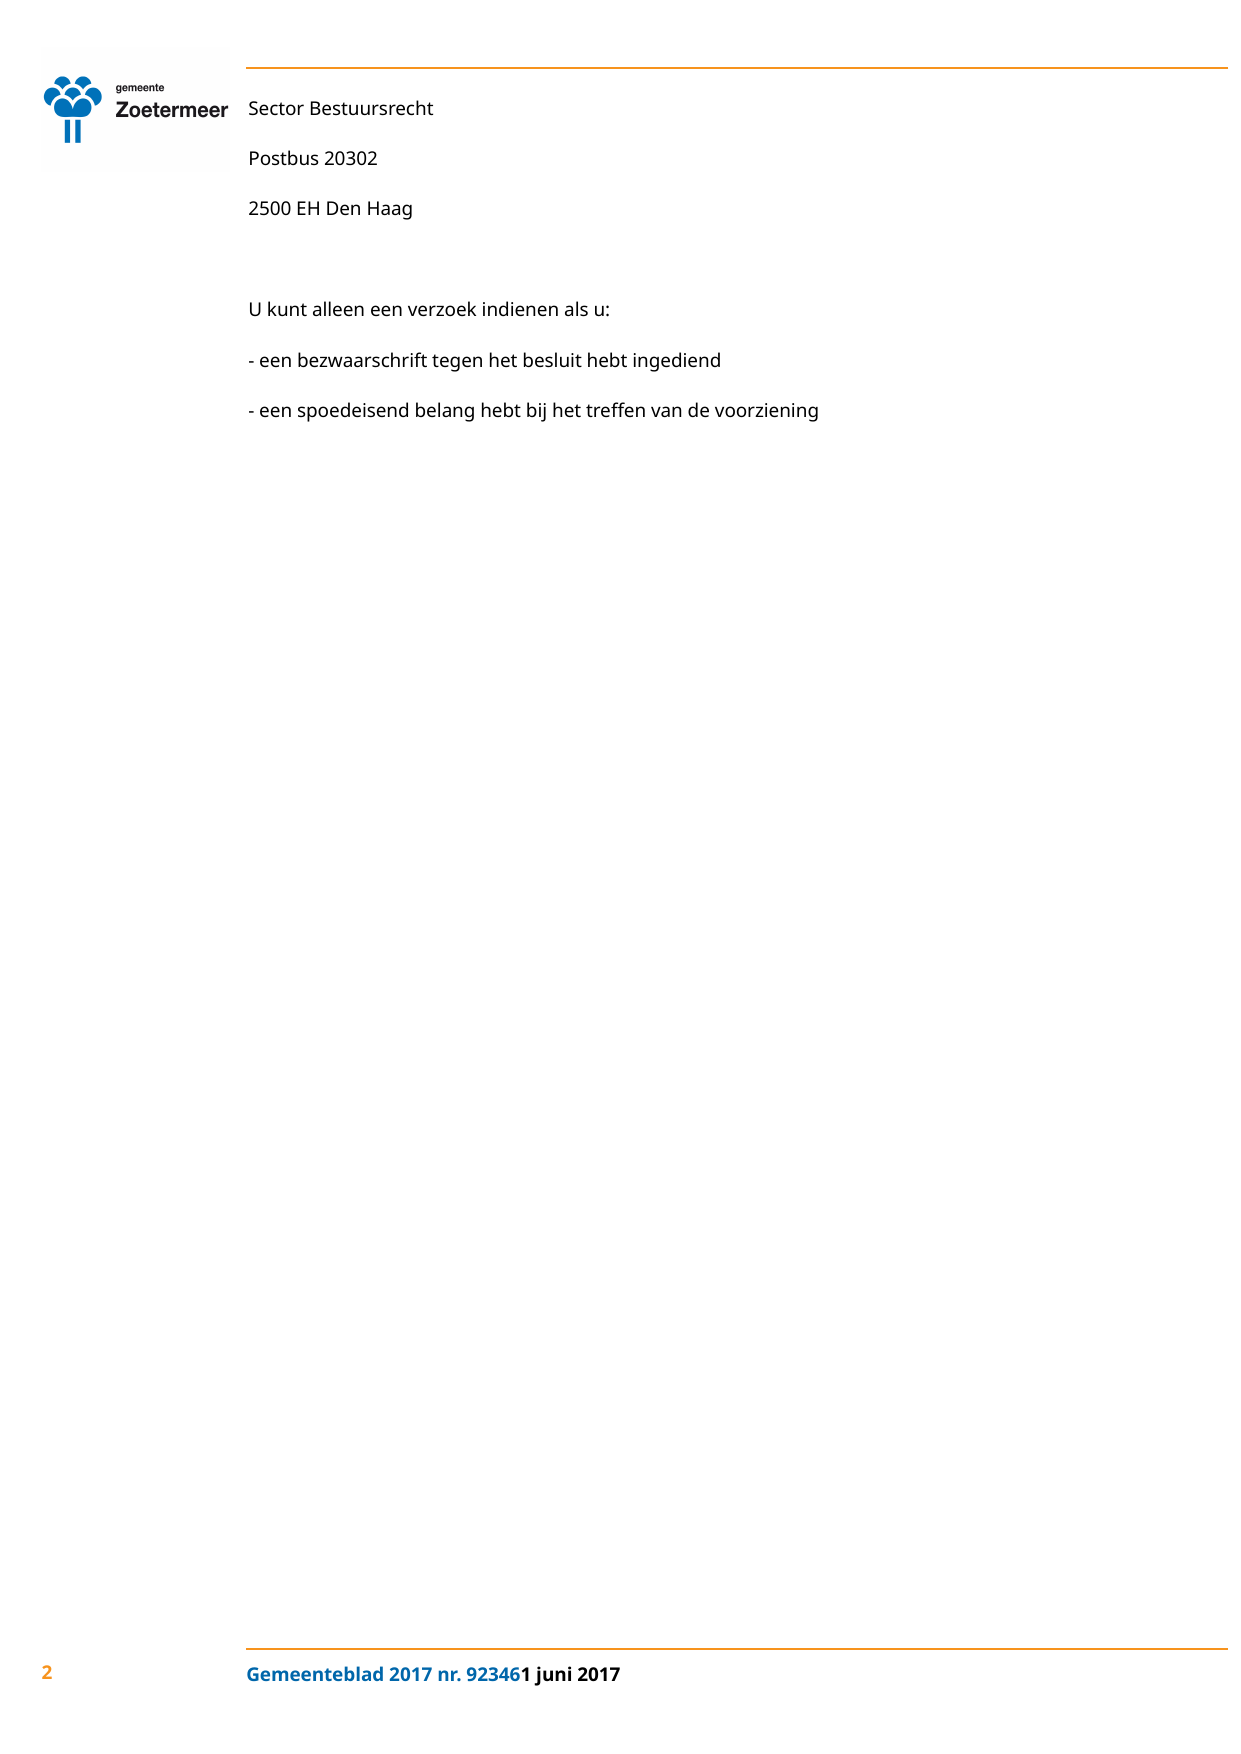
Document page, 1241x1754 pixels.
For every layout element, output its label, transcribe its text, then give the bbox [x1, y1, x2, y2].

text Postbus 20302 [248, 145, 1152, 171]
text - een bezwaarschrift tegen het besluit hebt ingediend [248, 347, 1152, 373]
picture [41, 47, 231, 172]
text 2500 EH Den Haag [248, 196, 1152, 221]
text U kunt alleen een verzoek indienen als u: [248, 296, 1152, 322]
text Sector Bestuursrecht [248, 95, 1152, 121]
text - een spoedeisend belang hebt bij het treffen van de voorziening [248, 397, 1152, 423]
